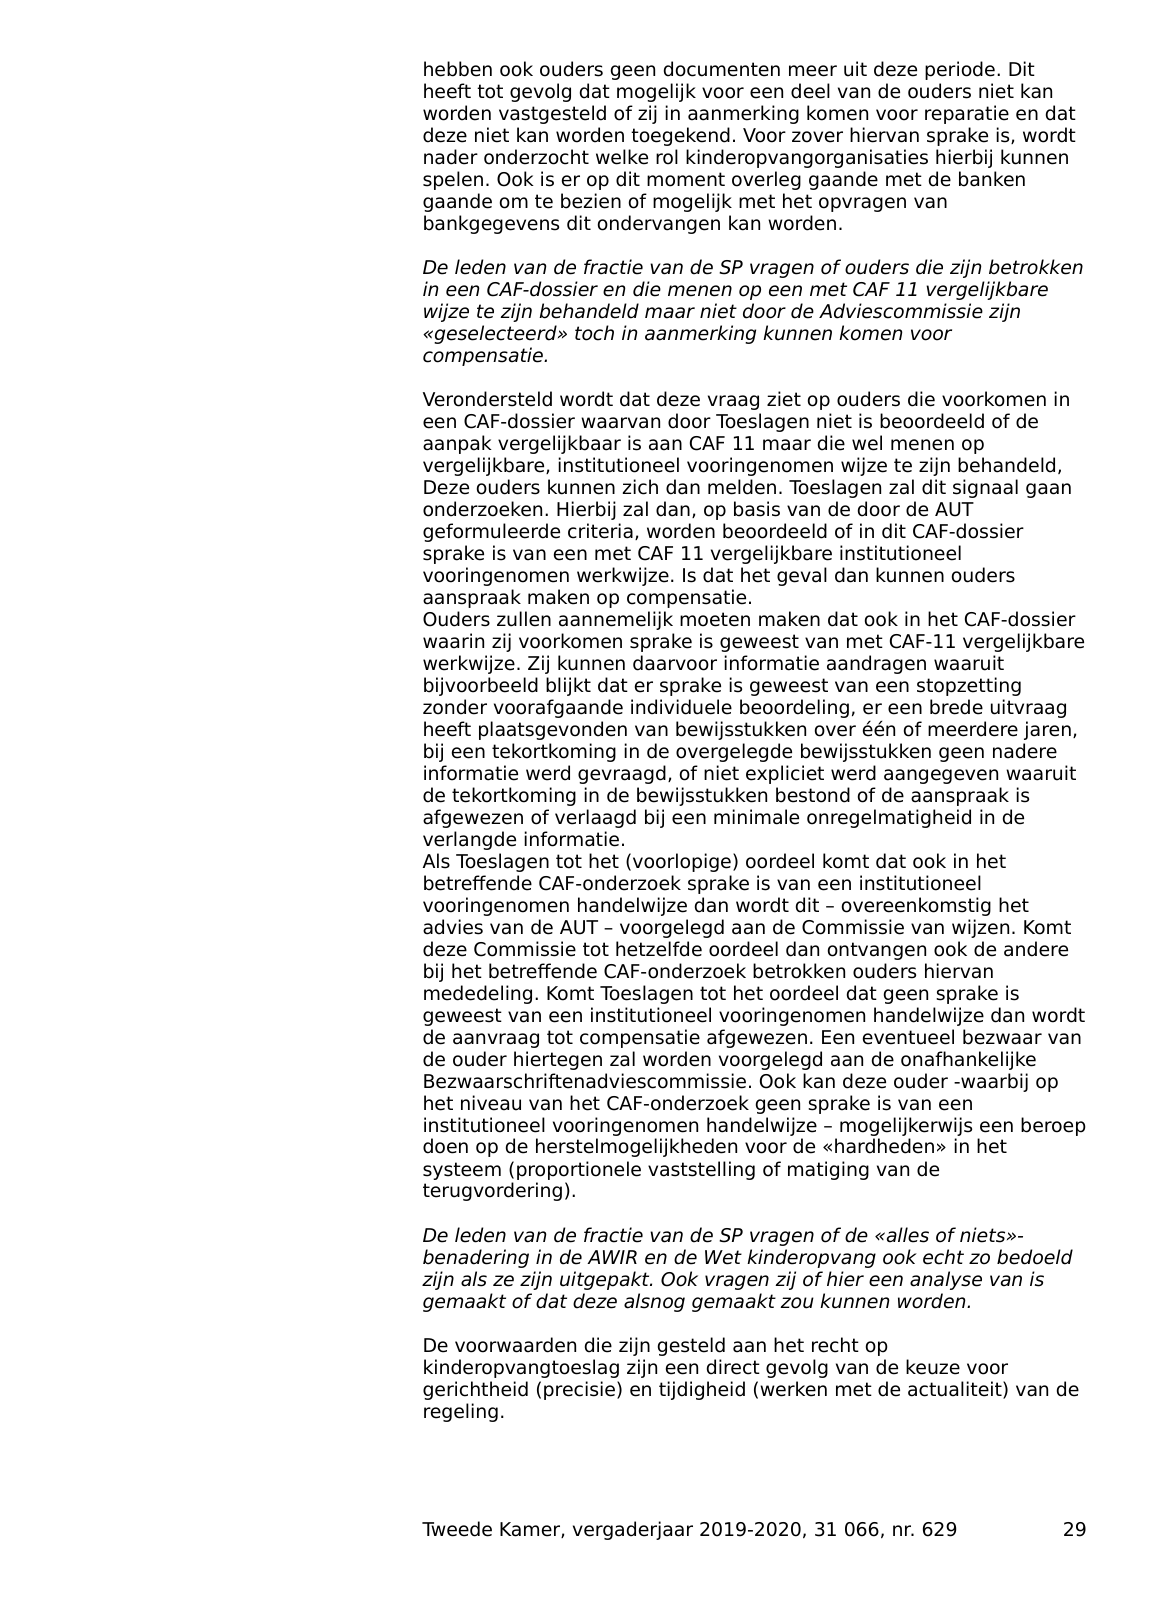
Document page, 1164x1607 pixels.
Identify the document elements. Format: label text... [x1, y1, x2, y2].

text De leden van de fractie van de SP vragen of ouders die zijn betrokken in een CAF-dossier en die menen op een met CAF 11 vergelijkbare wijze te zijn behandeld maar niet door de Adviescommissie zijn «geselecteerd» toch in aanmerking kunnen komen voor compensatie. [422, 257, 1087, 367]
text Als Toeslagen tot het (voorlopige) oordeel komt dat ook in het betreffende CAF-onderzoek sprake is van een institutioneel vooringenomen handelwijze dan wordt dit – overeenkomstig het advies van de AUT – voorgelegd aan de Commissie van wijzen. Komt deze Commissie tot hetzelfde oordeel dan ontvangen ook de andere bij het betreffende CAF-onderzoek betrokken ouders hiervan mededeling. Komt Toeslagen tot het oordeel dat geen sprake is geweest van een institutioneel vooringenomen handelwijze dan wordt de aanvraag tot compensatie afgewezen. Een eventueel bezwaar van de ouder hiertegen zal worden voorgelegd aan de onafhankelijke Bezwaarschriftenadviescommissie. Ook kan deze ouder -waarbij op het niveau van het CAF-onderzoek geen sprake is van een institutioneel vooringenomen handelwijze – mogelijkerwijs een beroep doen op de herstelmogelijkheden voor de «hardheden» in het systeem (proportionele vaststelling of matiging van de terugvordering). [422, 851, 1087, 1202]
text Verondersteld wordt dat deze vraag ziet op ouders die voorkomen in een CAF-dossier waarvan door Toeslagen niet is beoordeeld of de aanpak vergelijkbaar is aan CAF 11 maar die wel menen op vergelijkbare, institutioneel vooringenomen wijze te zijn behandeld, Deze ouders kunnen zich dan melden. Toeslagen zal dit signaal gaan onderzoeken. Hierbij zal dan, op basis van de door de AUT geformuleerde criteria, worden beoordeeld of in dit CAF-dossier sprake is van een met CAF 11 vergelijkbare institutioneel vooringenomen werkwijze. Is dat het geval dan kunnen ouders aanspraak maken op compensatie. [422, 389, 1087, 609]
text hebben ook ouders geen documenten meer uit deze periode. Dit heeft tot gevolg dat mogelijk voor een deel van de ouders niet kan worden vastgesteld of zij in aanmerking komen voor reparatie en dat deze niet kan worden toegekend. Voor zover hiervan sprake is, wordt nader onderzocht welke rol kinderopvangorganisaties hierbij kunnen spelen. Ook is er op dit moment overleg gaande met de banken gaande om te bezien of mogelijk met het opvragen van bankgegevens dit ondervangen kan worden. [422, 59, 1087, 235]
text De leden van de fractie van de SP vragen of de «alles of niets»-benadering in de AWIR en de Wet kinderopvang ook echt zo bedoeld zijn als ze zijn uitgepakt. Ook vragen zij of hier een analyse van is gemaakt of dat deze alsnog gemaakt zou kunnen worden. [422, 1224, 1087, 1312]
text Ouders zullen aannemelijk moeten maken dat ook in het CAF-dossier waarin zij voorkomen sprake is geweest van met CAF-11 vergelijkbare werkwijze. Zij kunnen daarvoor informatie aandragen waaruit bijvoorbeeld blijkt dat er sprake is geweest van een stopzetting zonder voorafgaande individuele beoordeling, er een brede uitvraag heeft plaatsgevonden van bewijsstukken over één of meerdere jaren, bij een tekortkoming in de overgelegde bewijsstukken geen nadere informatie werd gevraagd, of niet expliciet werd aangegeven waaruit de tekortkoming in de bewijsstukken bestond of de aanspraak is afgewezen of verlaagd bij een minimale onregelmatigheid in de verlangde informatie. [422, 609, 1087, 851]
text De voorwaarden die zijn gesteld aan het recht op kinderopvangtoeslag zijn een direct gevolg van de keuze voor gerichtheid (precisie) en tijdigheid (werken met de actualiteit) van de regeling. [422, 1335, 1087, 1423]
